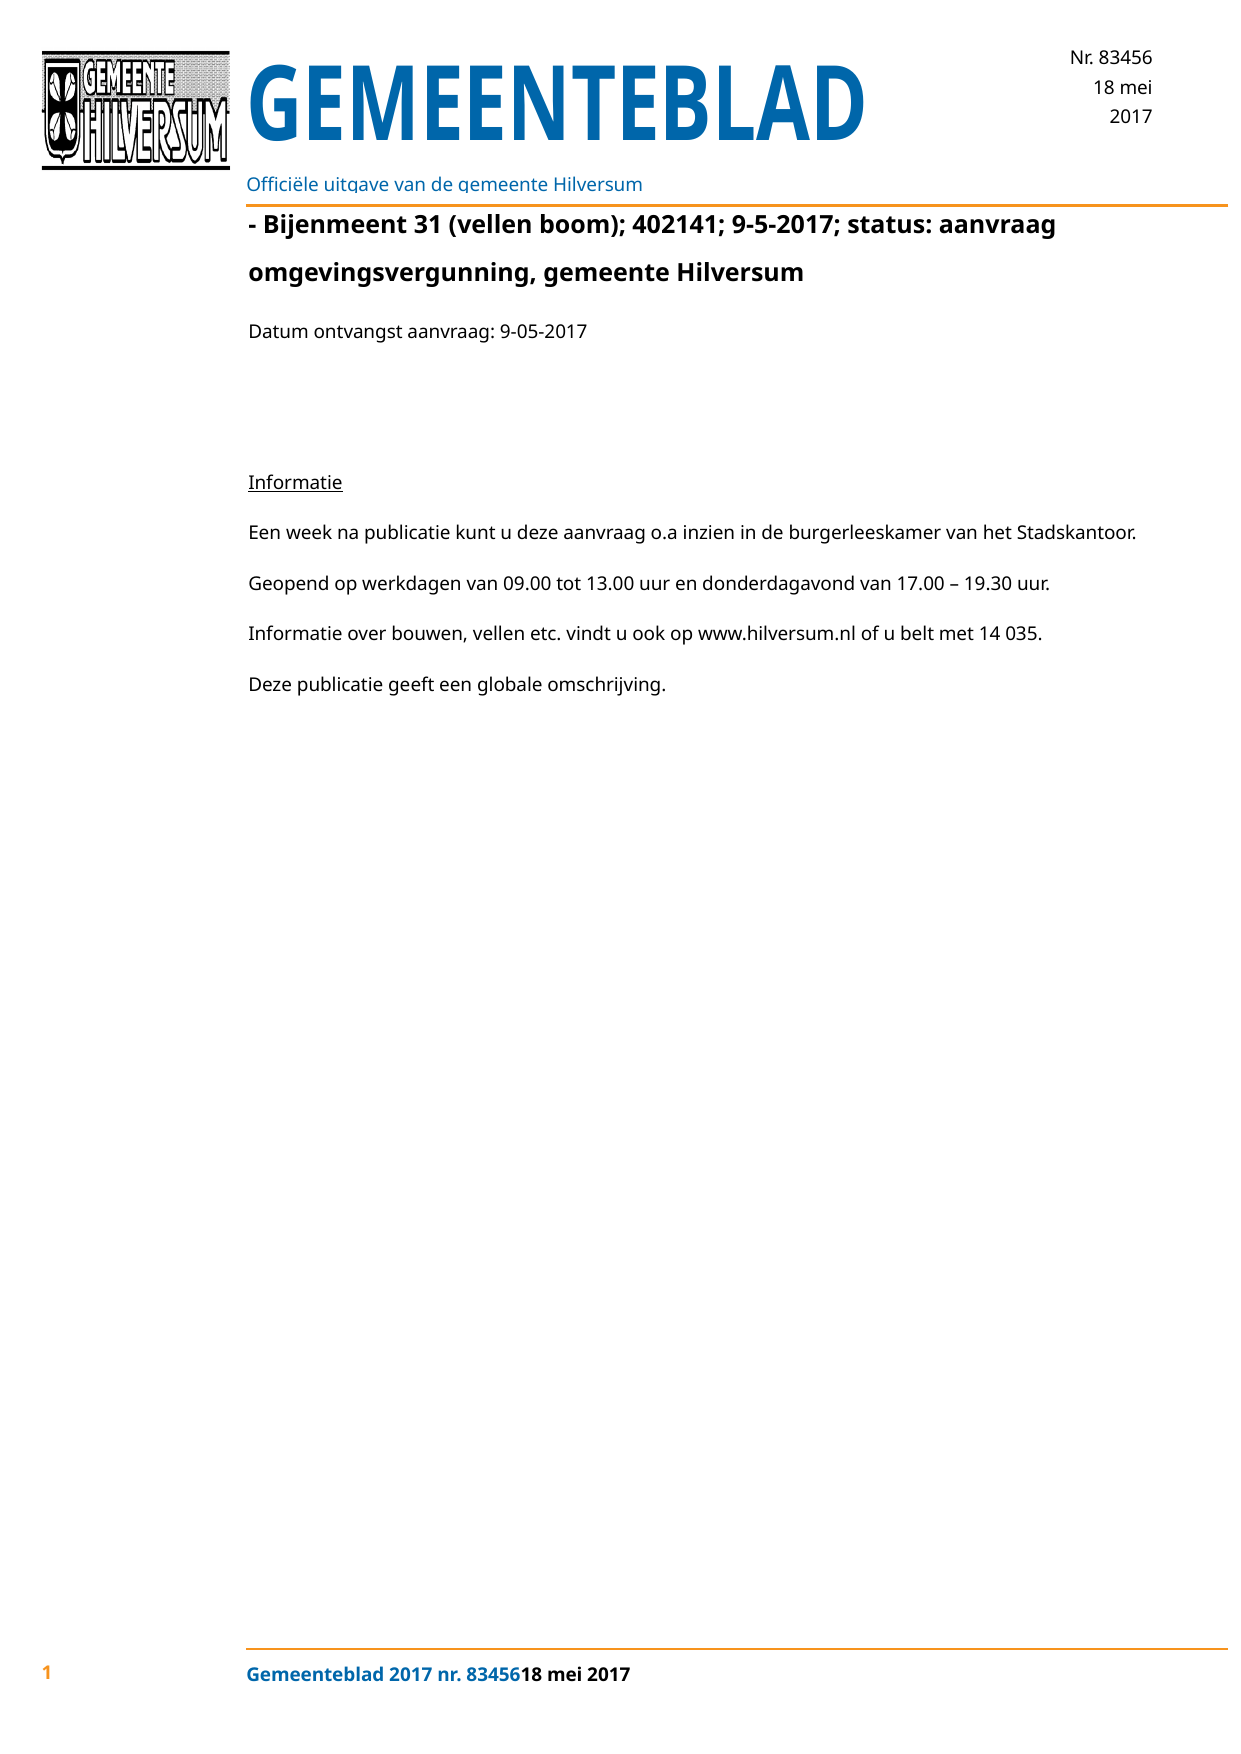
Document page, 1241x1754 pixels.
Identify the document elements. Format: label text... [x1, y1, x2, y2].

text Informatie [248, 469, 1152, 495]
text Datum ontvangst aanvraag: 9-05-2017 [248, 318, 1152, 344]
text - Bijenmeent 31 (vellen boom); 402141; 9-5-2017; status: aanvraag omgevingsvergunning, gemeente Hilversum [248, 207, 1152, 288]
picture [41, 47, 231, 172]
text Deze publicatie geeft een globale omschrijving. [248, 671, 1152, 697]
text Geopend op werkdagen van 09.00 tot 13.00 uur en donderdagavond van 17.00 – 19.30 uur. [248, 570, 1152, 596]
text Informatie over bouwen, vellen etc. vindt u ook op www.hilversum.nl of u belt met 14 035. [248, 620, 1152, 646]
text Een week na publicatie kunt u deze aanvraag o.a inzien in de burgerleeskamer van het Stadskantoor. [248, 519, 1152, 545]
